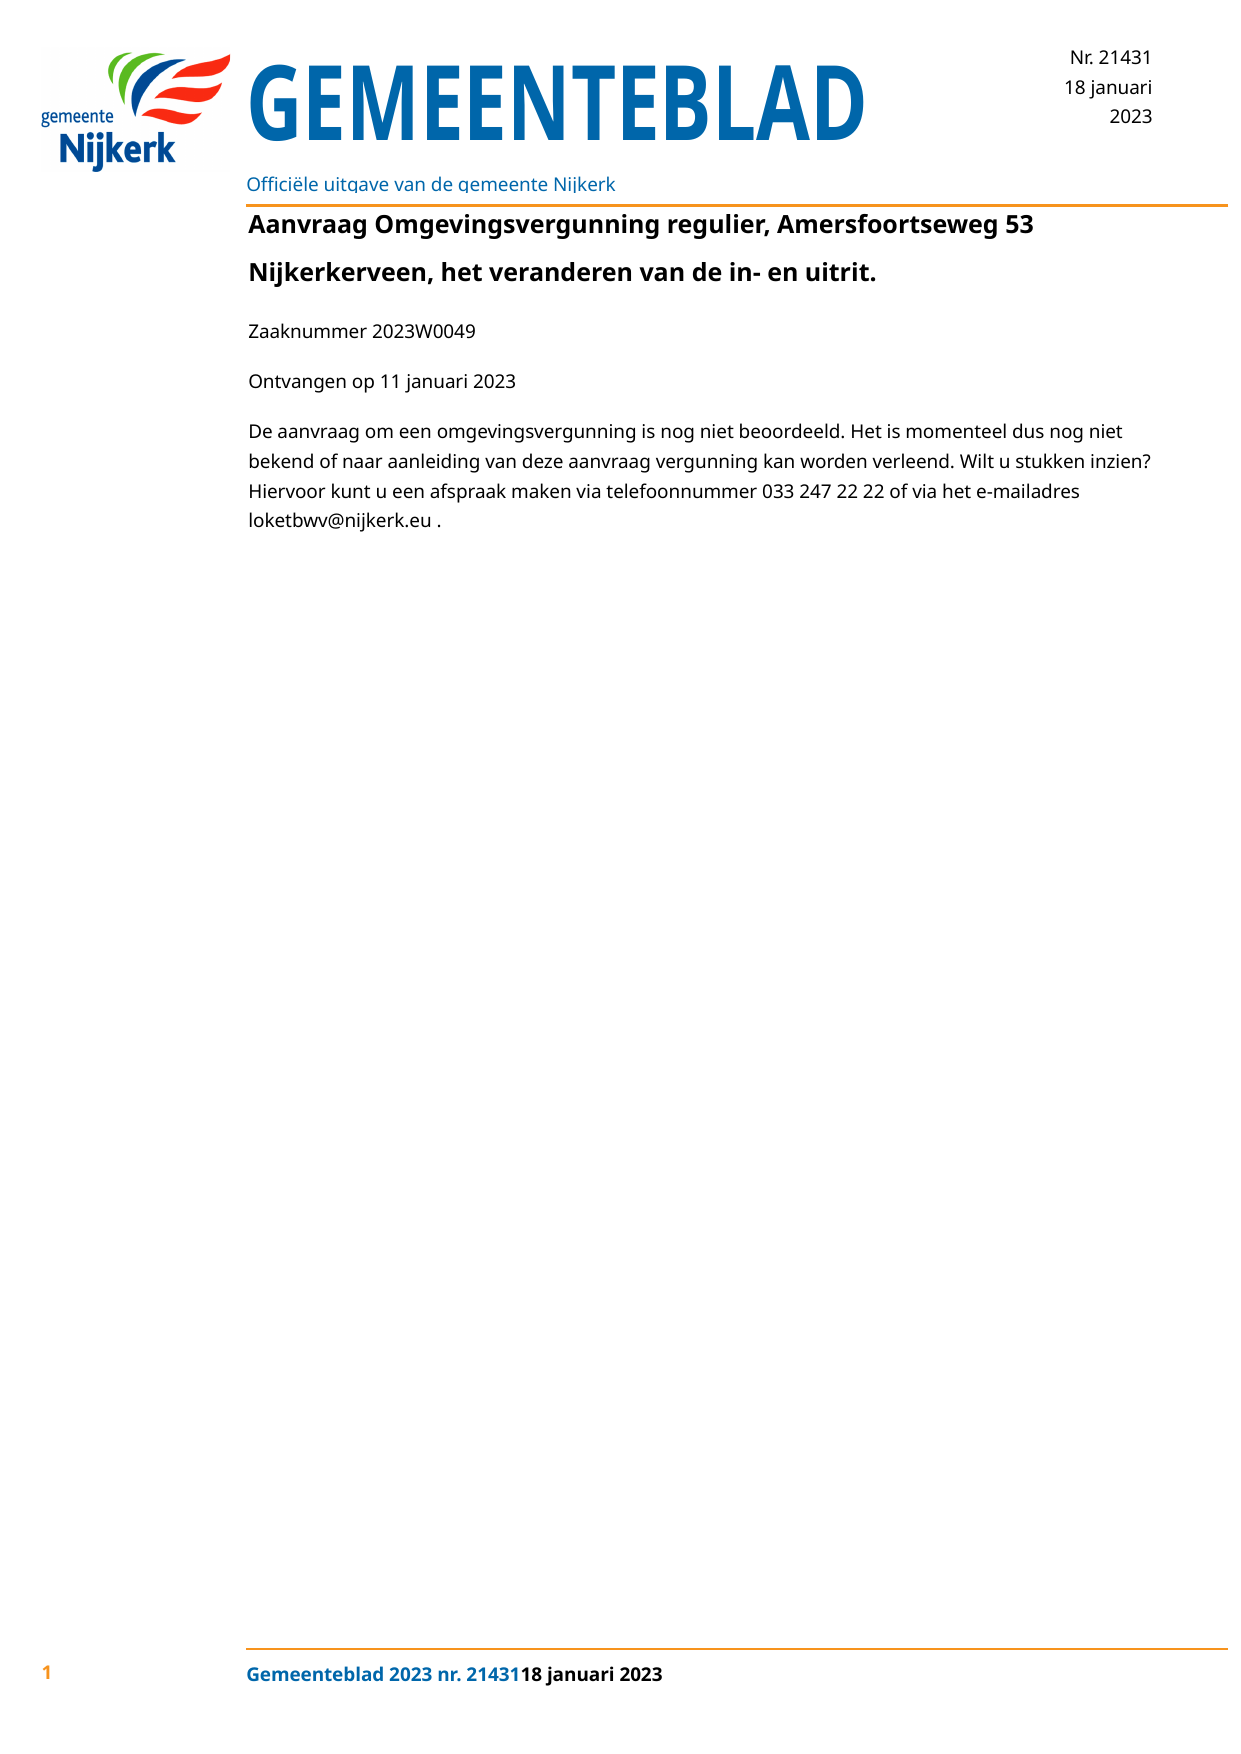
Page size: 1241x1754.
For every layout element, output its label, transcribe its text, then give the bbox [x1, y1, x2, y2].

text Aanvraag Omgevingsvergunning regulier, Amersfoortseweg 53 Nijkerkerveen, het veranderen van de in- en uitrit. [248, 207, 1152, 288]
text Ontvangen op 11 januari 2023 [248, 368, 1152, 394]
text De aanvraag om een omgevingsvergunning is nog niet beoordeeld. Het is momenteel dus nog niet bekend of naar aanleiding van deze aanvraag vergunning kan worden verleend. Wilt u stukken inzien? Hiervoor kunt u een afspraak maken via telefoonnummer 033 247 22 22 of via het e-mailadres loketbwv@nijkerk.eu . [248, 419, 1152, 533]
picture [41, 47, 231, 172]
text Zaaknummer 2023W0049 [248, 318, 1152, 344]
